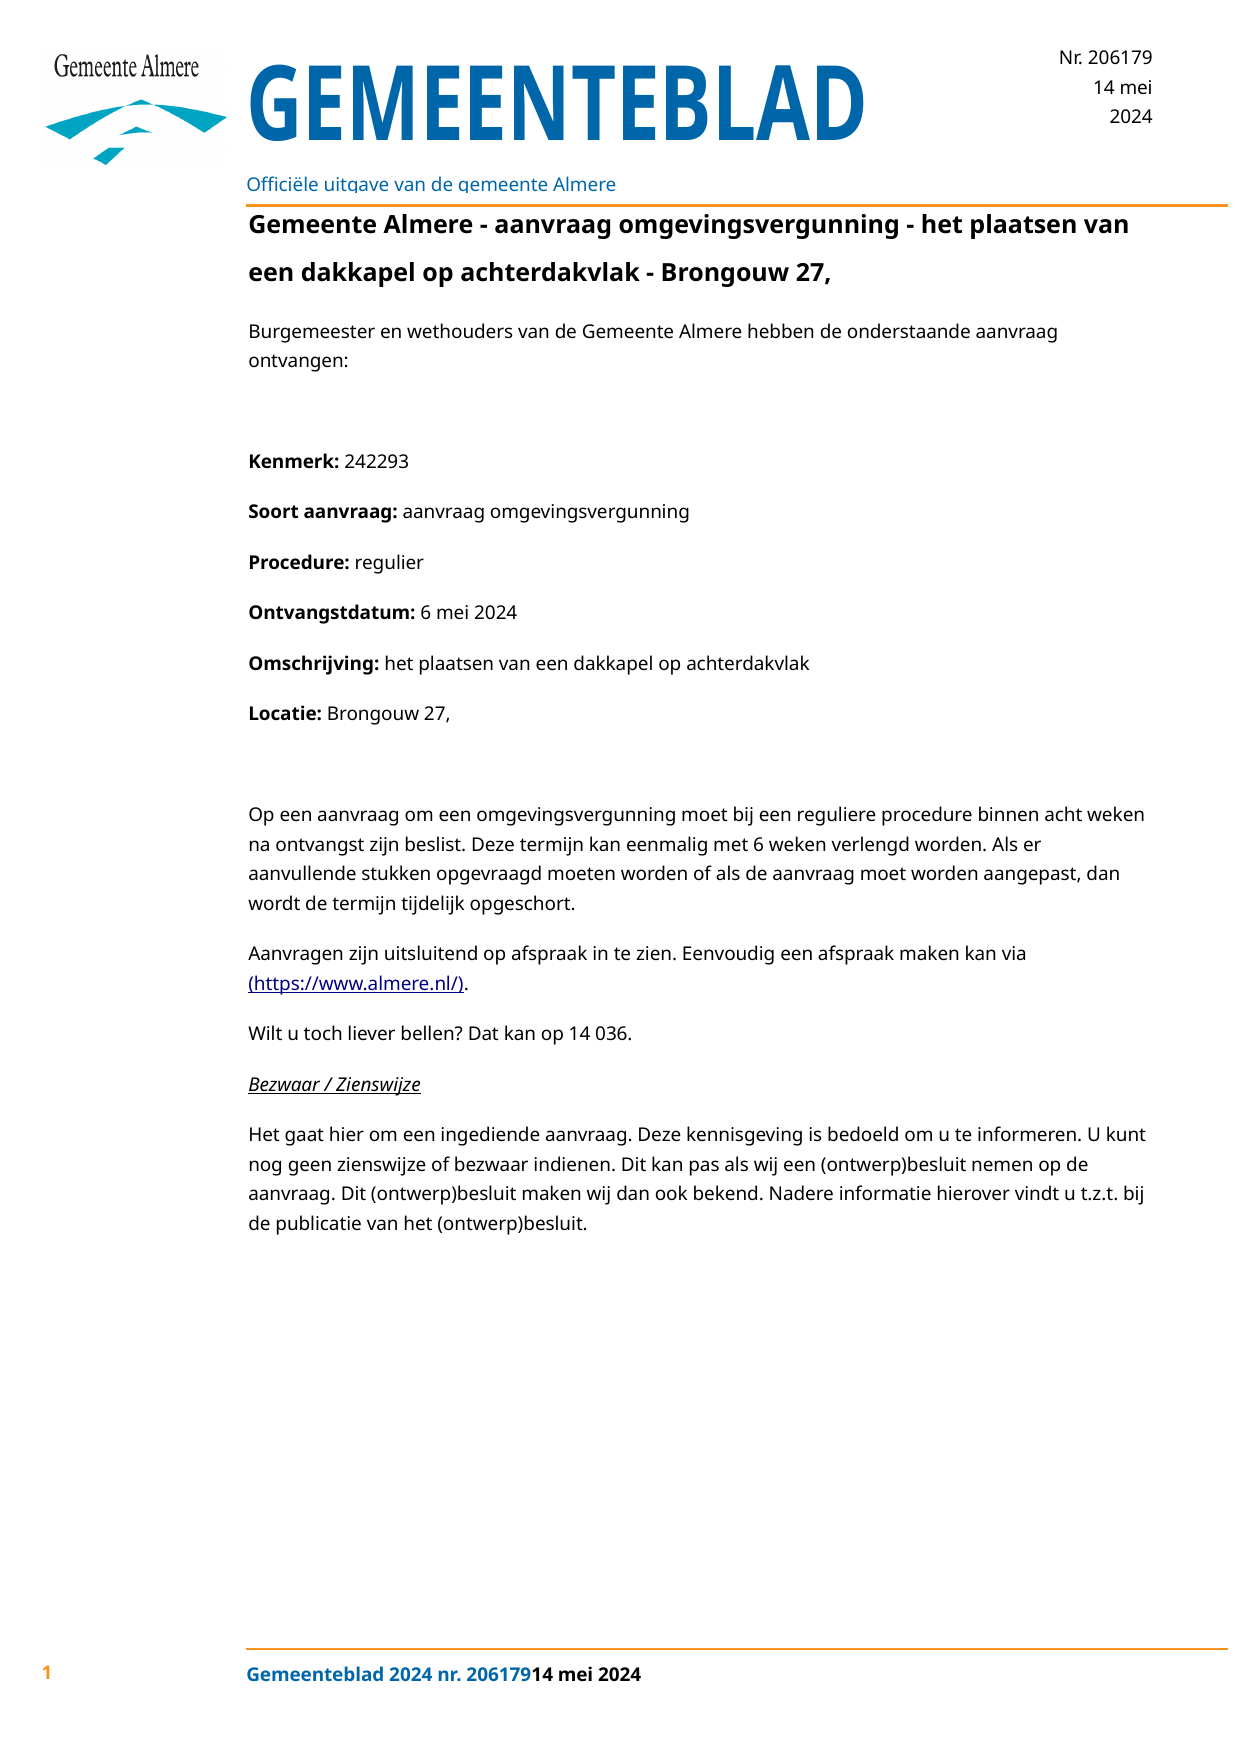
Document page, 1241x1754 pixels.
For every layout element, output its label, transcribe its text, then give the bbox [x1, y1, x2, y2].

text Procedure: regulier [248, 549, 1152, 575]
picture [41, 47, 231, 172]
text Op een aanvraag om een omgevingsvergunning moet bij een reguliere procedure binnen acht weken na ontvangst zijn beslist. Deze termijn kan eenmalig met 6 weken verlengd worden. Als er aanvullende stukken opgevraagd moeten worden of als de aanvraag moet worden aangepast, dan wordt de termijn tijdelijk opgeschort. [248, 801, 1152, 916]
text Soort aanvraag: aanvraag omgevingsvergunning [248, 499, 1152, 524]
text Ontvangstdatum: 6 mei 2024 [248, 599, 1152, 625]
text Gemeente Almere - aanvraag omgevingsvergunning - het plaatsen van een dakkapel op achterdakvlak - Brongouw 27, [248, 207, 1152, 288]
text Bezwaar / Zienswijze [248, 1071, 1152, 1097]
text Omschrijving: het plaatsen van een dakkapel op achterdakvlak [248, 650, 1152, 676]
text Het gaat hier om een ingediende aanvraag. Deze kennisgeving is bedoeld om u te informeren. U kunt nog geen zienswijze of bezwaar indienen. Dit kan pas als wij een (ontwerp)besluit nemen op de aanvraag. Dit (ontwerp)besluit maken wij dan ook bekend. Nadere informatie hierover vindt u t.z.t. bij de publicatie van het (ontwerp)besluit. [248, 1121, 1152, 1236]
text Wilt u toch liever bellen? Dat kan op 14 036. [248, 1020, 1152, 1046]
text Kenmerk: 242293 [248, 448, 1152, 474]
text Aanvragen zijn uitsluitend op afspraak in te zien. Eenvoudig een afspraak maken kan via (https://www.almere.nl/). [248, 940, 1152, 996]
text Burgemeester en wethouders van de Gemeente Almere hebben de onderstaande aanvraag ontvangen: [248, 318, 1152, 373]
text Locatie: Brongouw 27, [248, 700, 1152, 726]
